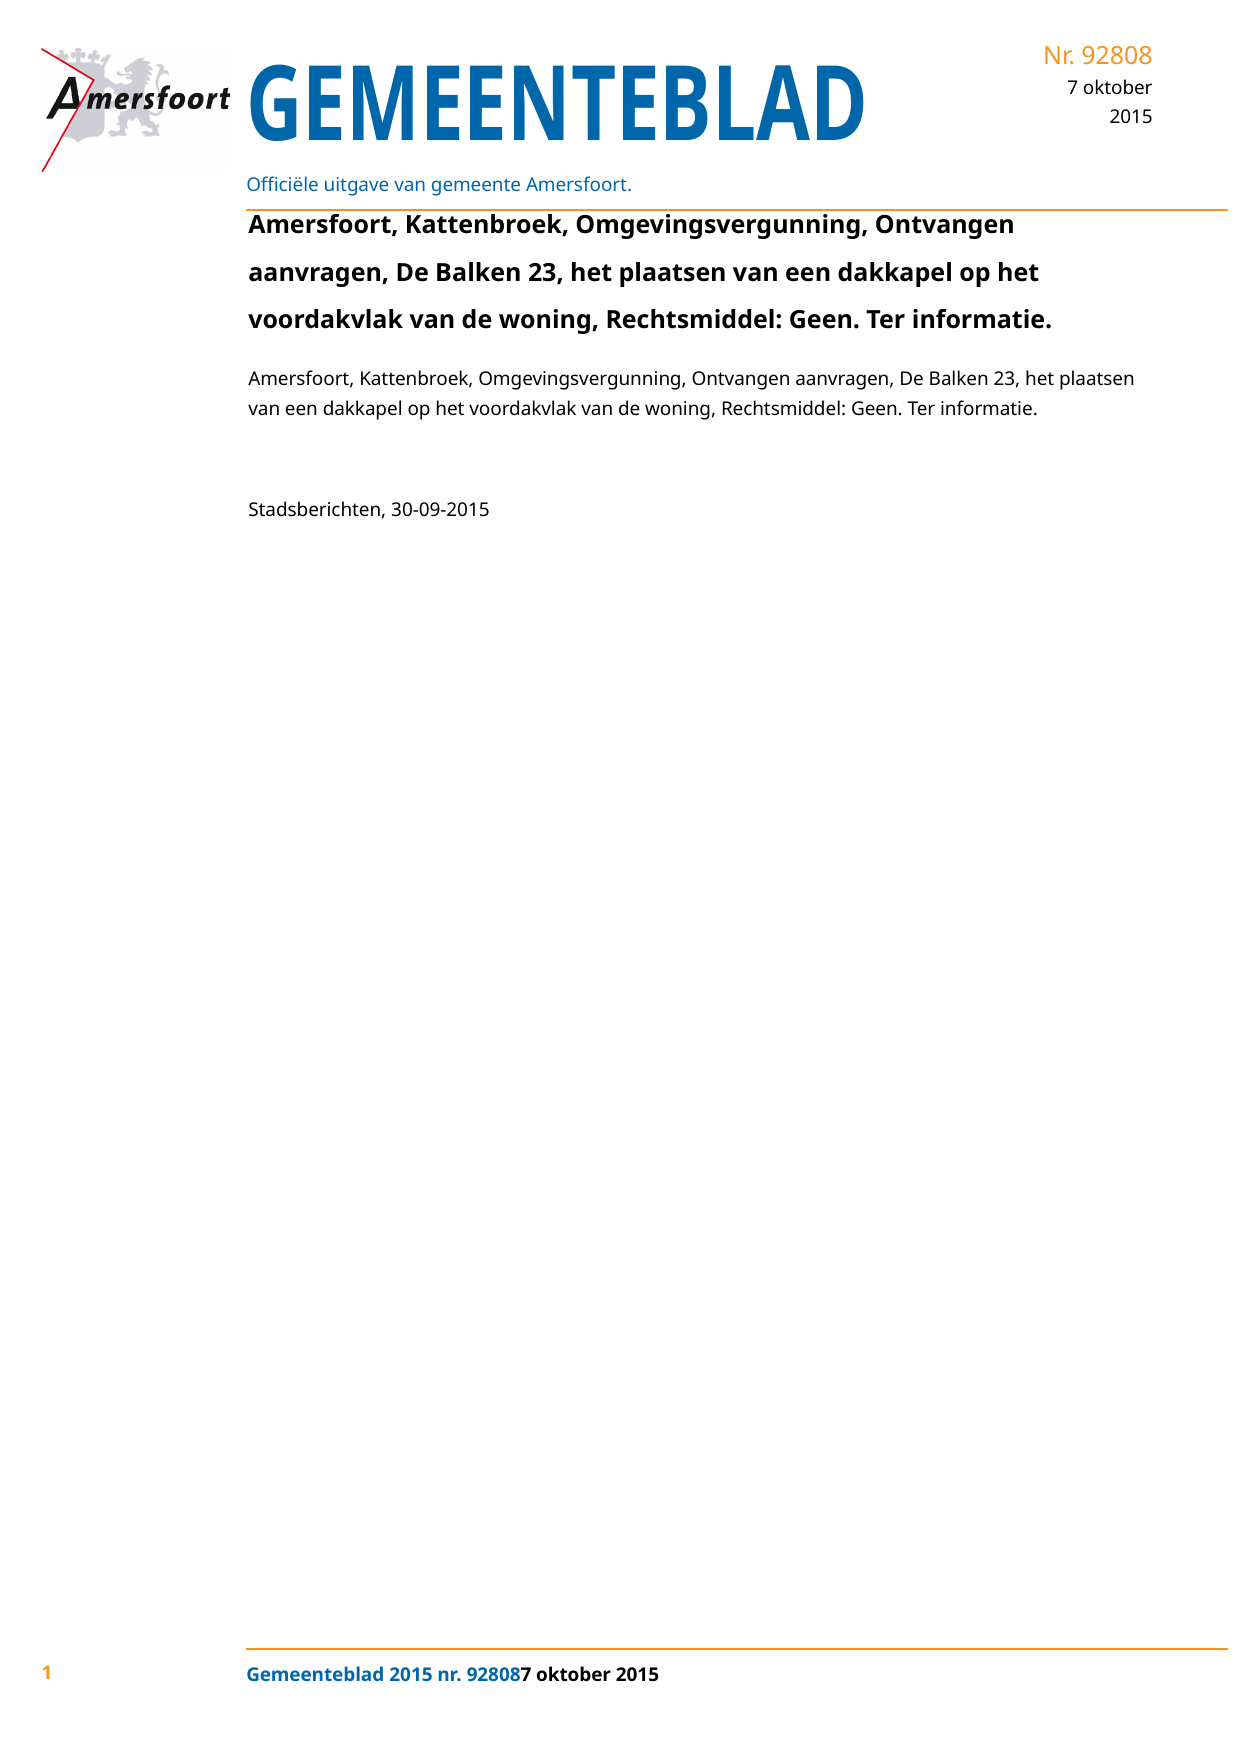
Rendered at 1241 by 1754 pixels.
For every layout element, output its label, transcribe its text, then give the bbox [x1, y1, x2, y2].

text Amersfoort, Kattenbroek, Omgevingsvergunning, Ontvangen aanvragen, De Balken 23, het plaatsen van een dakkapel op het voordakvlak van de woning, Rechtsmiddel: Geen. Ter informatie. [248, 366, 1152, 421]
text Stadsberichten, 30-09-2015 [248, 496, 1152, 522]
picture [41, 47, 231, 172]
text Amersfoort, Kattenbroek, Omgevingsvergunning, Ontvangen aanvragen, De Balken 23, het plaatsen van een dakkapel op het voordakvlak van de woning, Rechtsmiddel: Geen. Ter informatie. [248, 211, 1152, 336]
